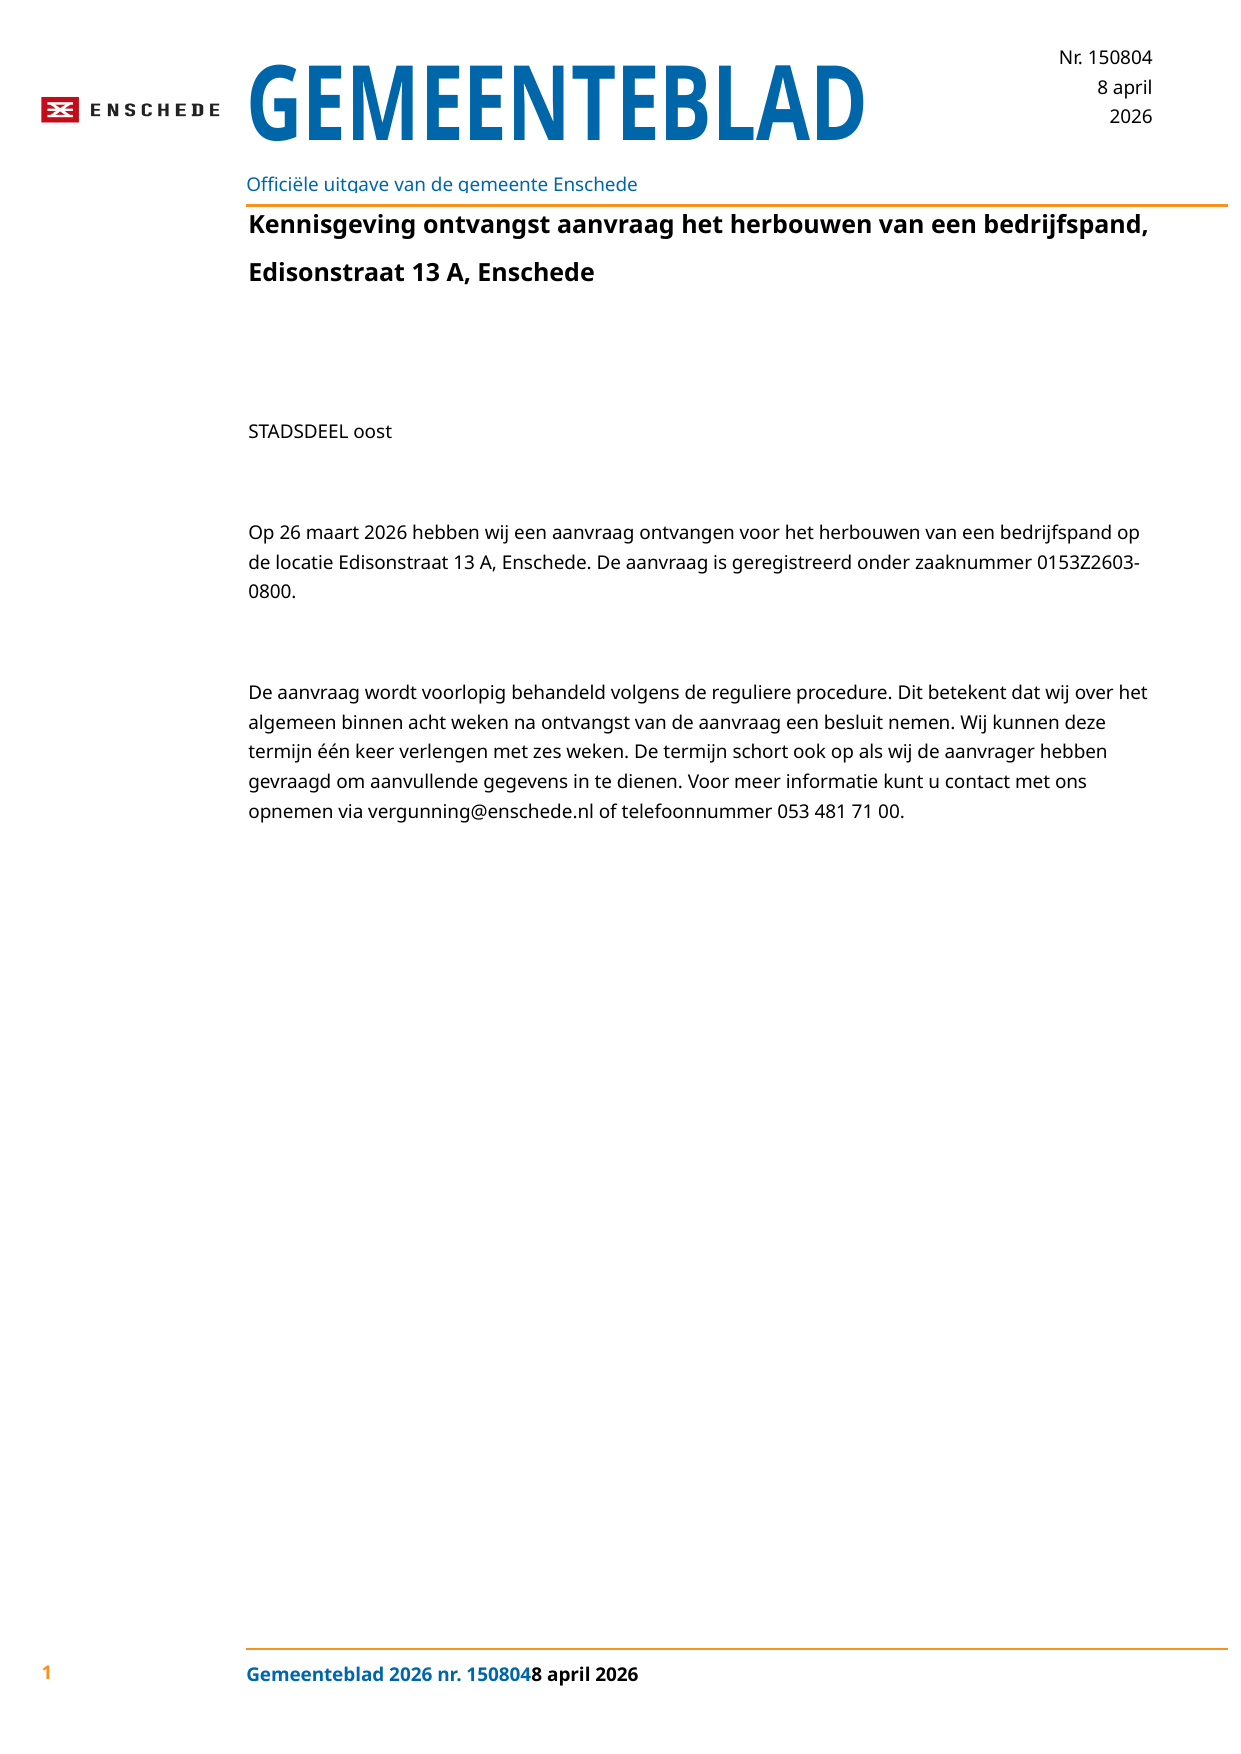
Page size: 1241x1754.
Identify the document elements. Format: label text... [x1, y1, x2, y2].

text De aanvraag wordt voorlopig behandeld volgens de reguliere procedure. Dit betekent dat wij over het algemeen binnen acht weken na ontvangst van de aanvraag een besluit nemen. Wij kunnen deze termijn één keer verlengen met zes weken. De termijn schort ook op als wij de aanvrager hebben gevraagd om aanvullende gegevens in te dienen. Voor meer informatie kunt u contact met ons opnemen via vergunning@enschede.nl of telefoonnummer 053 481 71 00. [248, 679, 1152, 824]
text Op 26 maart 2026 hebben wij een aanvraag ontvangen voor het herbouwen van een bedrijfspand op de locatie Edisonstraat 13 A, Enschede. De aanvraag is geregistreerd onder zaaknummer 0153Z2603-0800. [248, 519, 1152, 604]
text STADSDEEL oost [248, 419, 1152, 444]
text Kennisgeving ontvangst aanvraag het herbouwen van een bedrijfspand, Edisonstraat 13 A, Enschede [248, 207, 1152, 288]
picture [41, 47, 231, 172]
